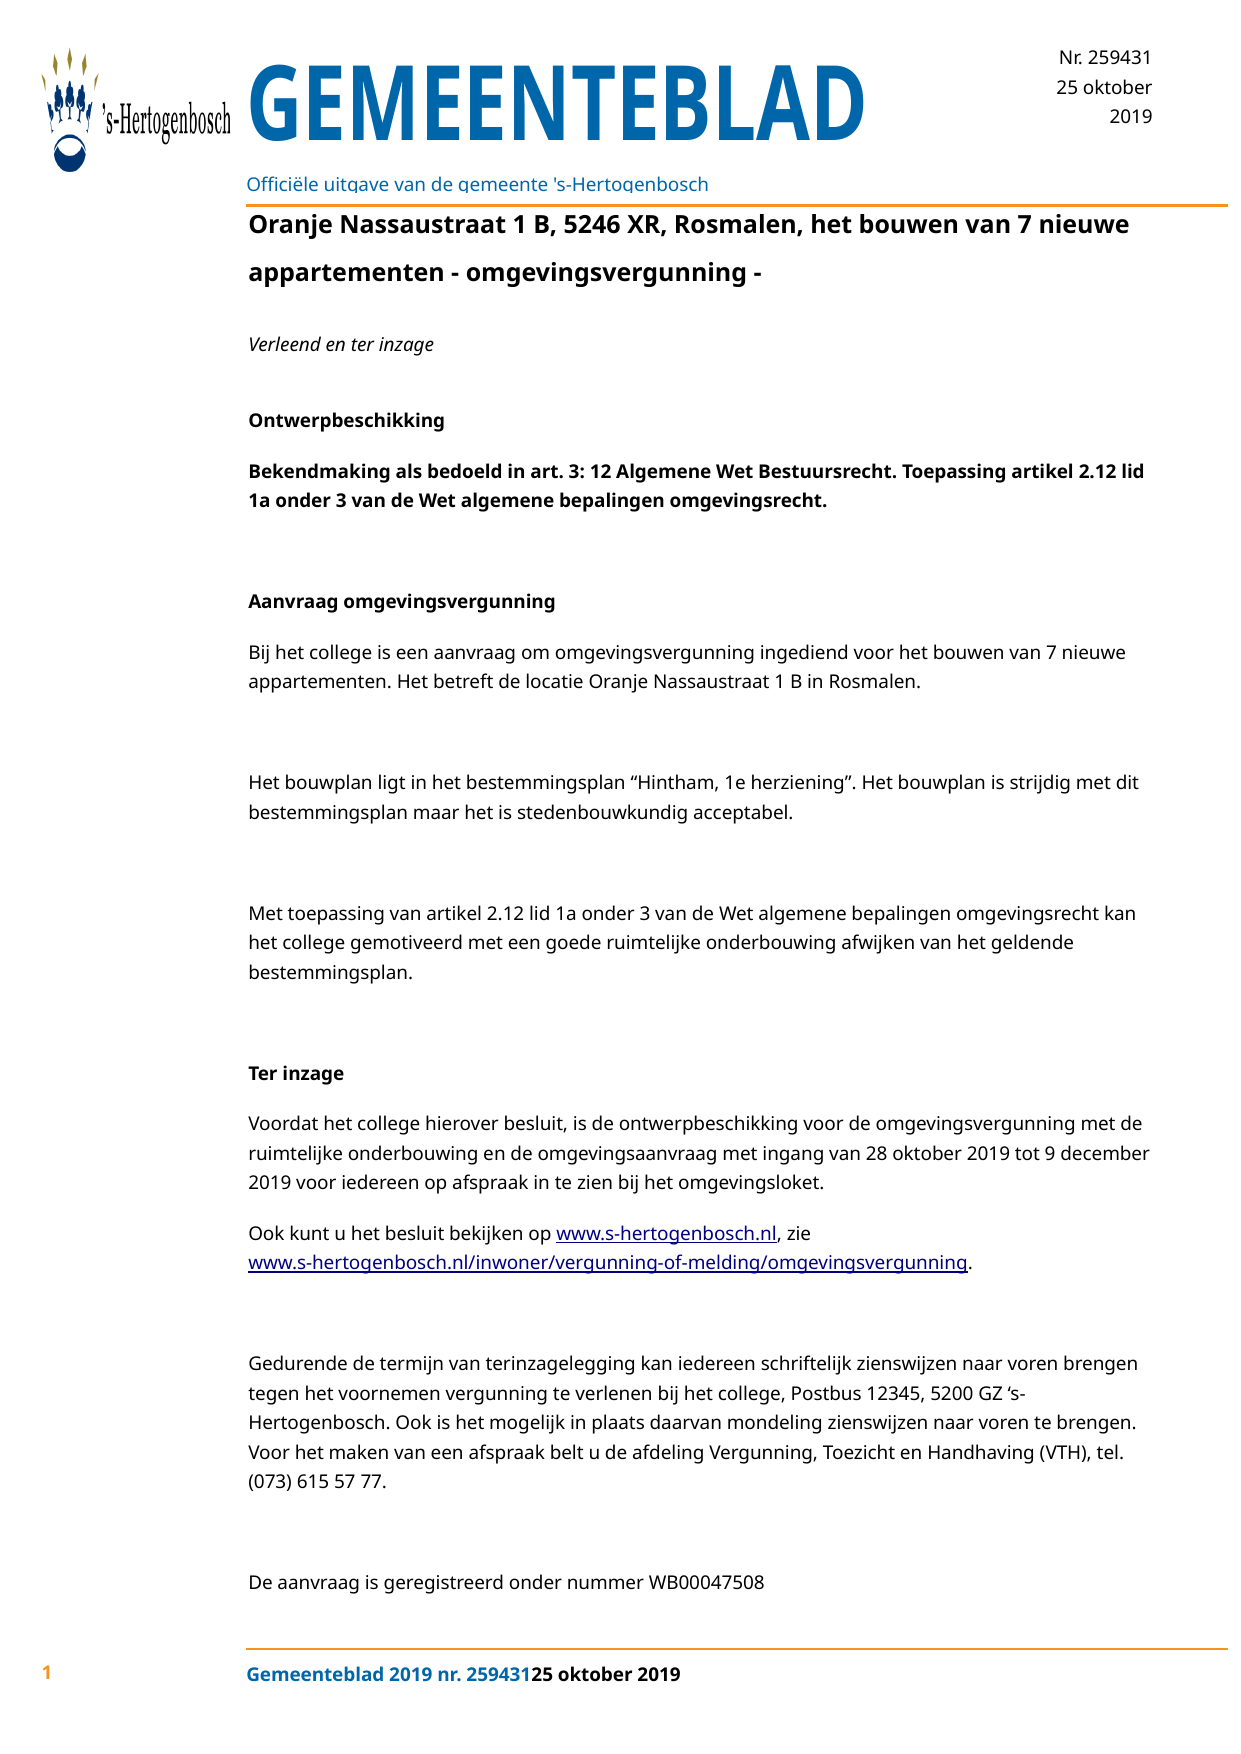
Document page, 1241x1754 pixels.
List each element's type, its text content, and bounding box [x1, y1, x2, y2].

text Bekendmaking als bedoeld in art. 3: 12 Algemene Wet Bestuursrecht. Toepassing artikel 2.12 lid 1a onder 3 van de Wet algemene bepalingen omgevingsrecht. [248, 458, 1152, 513]
text Ter inzage [248, 1060, 1152, 1085]
text Het bouwplan ligt in het bestemmingsplan “Hintham, 1e herziening”. Het bouwplan is strijdig met dit bestemmingsplan maar het is stedenbouwkundig acceptabel. [248, 769, 1152, 824]
text De aanvraag is geregistreerd onder nummer WB00047508 [248, 1569, 1152, 1595]
picture [41, 47, 231, 172]
text Ook kunt u het besluit bekijken op www.s-hertogenbosch.nl, zie www.s-hertogenbosch.nl/inwoner/vergunning-of-melding/omgevingsvergunning. [248, 1220, 1152, 1275]
text Bij het college is een aanvraag om omgevingsvergunning ingediend voor het bouwen van 7 nieuwe appartementen. Het betreft de locatie Oranje Nassaustraat 1 B in Rosmalen. [248, 639, 1152, 694]
text Oranje Nassaustraat 1 B, 5246 XR, Rosmalen, het bouwen van 7 nieuwe appartementen - omgevingsvergunning - [248, 207, 1152, 288]
text Voordat het college hierover besluit, is de ontwerpbeschikking voor de omgevingsvergunning met de ruimtelijke onderbouwing en de omgevingsaanvraag met ingang van 28 oktober 2019 tot 9 december 2019 voor iedereen op afspraak in te zien bij het omgevingsloket. [248, 1110, 1152, 1195]
text Gedurende de termijn van terinzagelegging kan iedereen schriftelijk zienswijzen naar voren brengen tegen het voornemen vergunning te verlenen bij het college, Postbus 12345, 5200 GZ ‘s-Hertogenbosch. Ook is het mogelijk in plaats daarvan mondeling zienswijzen naar voren te brengen. Voor het maken van een afspraak belt u de afdeling Vergunning, Toezicht en Handhaving (VTH), tel. (073) 615 57 77. [248, 1350, 1152, 1494]
text Met toepassing van artikel 2.12 lid 1a onder 3 van de Wet algemene bepalingen omgevingsrecht kan het college gemotiveerd met een goede ruimtelijke onderbouwing afwijken van het geldende bestemmingsplan. [248, 900, 1152, 984]
text Verleend en ter inzage [248, 331, 1152, 357]
text Aanvraag omgevingsvergunning [248, 588, 1152, 614]
text Ontwerpbeschikking [248, 408, 1152, 433]
